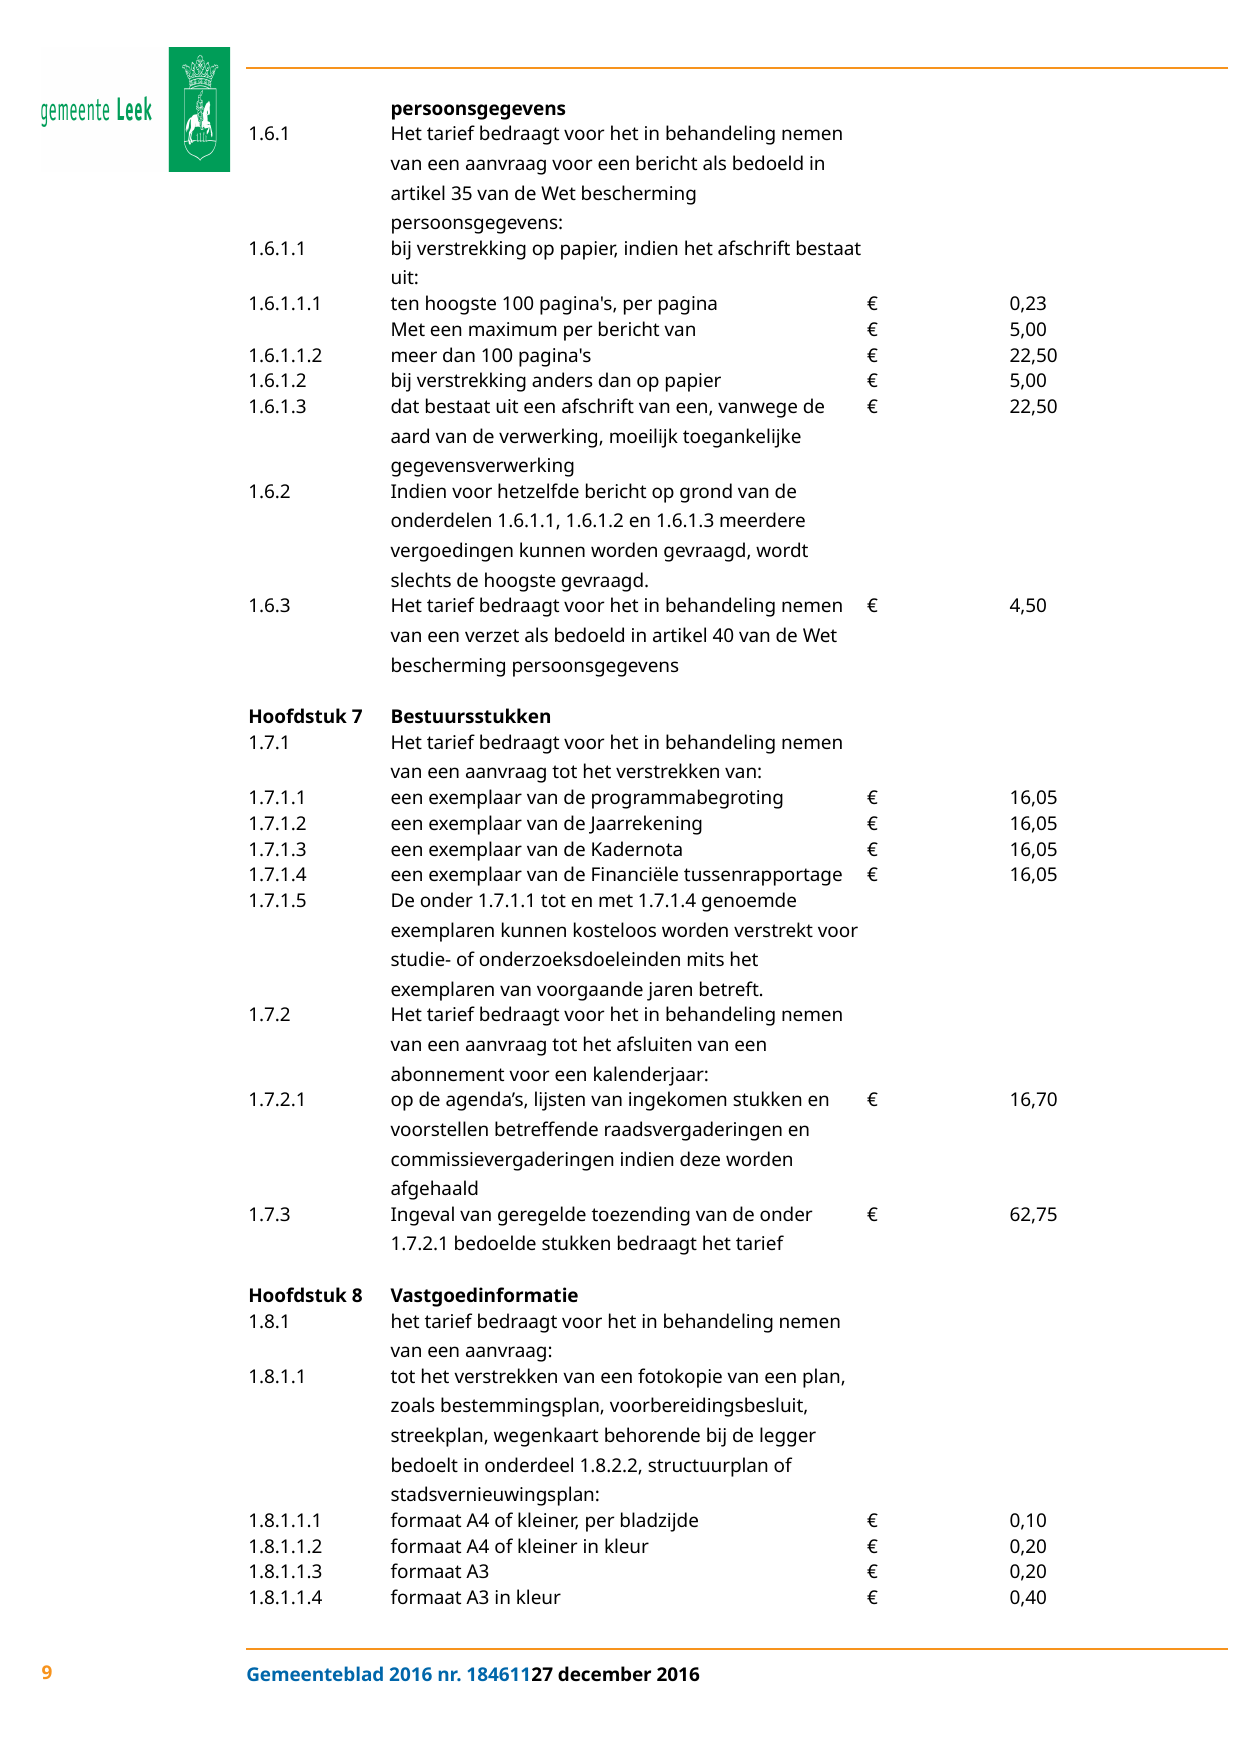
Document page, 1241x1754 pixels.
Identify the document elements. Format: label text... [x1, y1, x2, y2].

table_cell formaat A4 of kleiner, per bladzijde [390, 1507, 867, 1533]
table_cell [1009, 703, 1152, 729]
table_cell formaat A3 [390, 1559, 867, 1584]
table_cell € [867, 1507, 1009, 1533]
table_cell € [867, 810, 1009, 836]
table_cell 1.7.1.1 [248, 784, 390, 810]
table_cell 1.6.1.1 [248, 235, 390, 290]
table_cell 1.6.3 [248, 593, 390, 677]
table_cell [867, 1363, 1009, 1507]
table_cell 0,40 [1009, 1584, 1152, 1610]
table_cell bij verstrekking anders dan op papier [390, 368, 867, 393]
table_cell Het tarief bedraagt voor het in behandeling nemen van een verzet als bedoeld in artikel 40 van de Wet bescherming persoonsgegevens [390, 593, 867, 677]
table_cell [1009, 678, 1152, 703]
table_cell 1.6.1.2 [248, 368, 390, 393]
table_cell [1009, 1256, 1152, 1282]
table_cell Hoofdstuk 8 [248, 1282, 390, 1308]
picture [41, 47, 231, 172]
table_cell 1.8.1.1.2 [248, 1533, 390, 1559]
table_cell [390, 678, 867, 703]
table_cell [248, 316, 390, 342]
table_cell 1.7.2.1 [248, 1087, 390, 1201]
table_cell [248, 95, 390, 121]
table_cell 0,20 [1009, 1533, 1152, 1559]
table_cell Bestuursstukken [390, 703, 867, 729]
table_cell [1009, 1363, 1152, 1507]
table_cell € [867, 1533, 1009, 1559]
table_cell 5,00 [1009, 316, 1152, 342]
table_cell 0,23 [1009, 290, 1152, 316]
table_cell 1.7.1.4 [248, 861, 390, 887]
table_cell een exemplaar van de Financiële tussenrapportage [390, 861, 867, 887]
table_cell Het tarief bedraagt voor het in behandeling nemen van een aanvraag tot het verstrekken van: [390, 729, 867, 784]
table_cell 5,00 [1009, 368, 1152, 393]
table_cell [867, 729, 1009, 784]
table_cell 1.7.1 [248, 729, 390, 784]
table_cell 1.8.1.1.4 [248, 1584, 390, 1610]
table_cell € [867, 1559, 1009, 1584]
table_cell tot het verstrekken van een fotokopie van een plan, zoals bestemmingsplan, voorbereidingsbesluit, streekplan, wegenkaart behorende bij de legger bedoelt in onderdeel 1.8.2.2, structuurplan of stadsvernieuwingsplan: [390, 1363, 867, 1507]
table_cell Hoofdstuk 7 [248, 703, 390, 729]
table_cell meer dan 100 pagina's [390, 342, 867, 367]
table_cell een exemplaar van de programmabegroting [390, 784, 867, 810]
table_cell Het tarief bedraagt voor het in behandeling nemen van een aanvraag voor een bericht als bedoeld in artikel 35 van de Wet bescherming persoonsgegevens: [390, 121, 867, 235]
table_cell 4,50 [1009, 593, 1152, 677]
table_cell een exemplaar van de Jaarrekening [390, 810, 867, 836]
table_cell 22,50 [1009, 342, 1152, 367]
table_cell 0,10 [1009, 1507, 1152, 1533]
table_cell [1009, 1282, 1152, 1308]
table_cell [867, 678, 1009, 703]
table_cell 1.7.1.5 [248, 887, 390, 1002]
table_cell [867, 95, 1009, 121]
table_cell formaat A3 in kleur [390, 1584, 867, 1610]
table_cell 1.8.1 [248, 1308, 390, 1363]
table_cell [1009, 121, 1152, 235]
table_cell het tarief bedraagt voor het in behandeling nemen van een aanvraag: [390, 1308, 867, 1363]
table_cell 16,05 [1009, 784, 1152, 810]
table_cell € [867, 593, 1009, 677]
table_cell 1.6.1.3 [248, 393, 390, 478]
table_cell [867, 121, 1009, 235]
table_cell dat bestaat uit een afschrift van een, vanwege de aard van de verwerking, moeilijk toegankelijke gegevensverwerking [390, 393, 867, 478]
table_cell persoonsgegevens [390, 95, 867, 121]
table_cell 16,05 [1009, 810, 1152, 836]
table_cell € [867, 836, 1009, 861]
table_cell op de agenda’s, lijsten van ingekomen stukken en voorstellen betreffende raadsvergaderingen en commissievergaderingen indien deze worden afgehaald [390, 1087, 867, 1201]
table_cell 22,50 [1009, 393, 1152, 478]
table_cell formaat A4 of kleiner in kleur [390, 1533, 867, 1559]
table_cell 0,20 [1009, 1559, 1152, 1584]
table_cell [248, 678, 390, 703]
table_cell [1009, 729, 1152, 784]
table_cell [867, 235, 1009, 290]
table_cell 16,70 [1009, 1087, 1152, 1201]
table_cell 1.6.1 [248, 121, 390, 235]
table_cell € [867, 368, 1009, 393]
table_cell Ingeval van geregelde toezending van de onder 1.7.2.1 bedoelde stukken bedraagt het tarief [390, 1201, 867, 1256]
table_cell 1.6.1.1.2 [248, 342, 390, 367]
table_cell De onder 1.7.1.1 tot en met 1.7.1.4 genoemde exemplaren kunnen kosteloos worden verstrekt voor studie- of onderzoeksdoeleinden mits het exemplaren van voorgaande jaren betreft. [390, 887, 867, 1002]
table_cell 1.7.2 [248, 1002, 390, 1087]
table_cell ten hoogste 100 pagina's, per pagina [390, 290, 867, 316]
table_cell 1.8.1.1 [248, 1363, 390, 1507]
table_cell Indien voor hetzelfde bericht op grond van de onderdelen 1.6.1.1, 1.6.1.2 en 1.6.1.3 meerdere vergoedingen kunnen worden gevraagd, wordt slechts de hoogste gevraagd. [390, 478, 867, 593]
table_cell 16,05 [1009, 861, 1152, 887]
table_cell [248, 1256, 390, 1282]
table_cell € [867, 393, 1009, 478]
table_cell [1009, 1002, 1152, 1087]
table_cell € [867, 784, 1009, 810]
table_cell een exemplaar van de Kadernota [390, 836, 867, 861]
table_cell 1.8.1.1.1 [248, 1507, 390, 1533]
table_cell € [867, 342, 1009, 367]
table_cell [867, 703, 1009, 729]
table_cell 1.7.1.2 [248, 810, 390, 836]
table_cell € [867, 1201, 1009, 1256]
table_cell [867, 1282, 1009, 1308]
table_cell [867, 887, 1009, 1002]
table_cell Het tarief bedraagt voor het in behandeling nemen van een aanvraag tot het afsluiten van een abonnement voor een kalenderjaar: [390, 1002, 867, 1087]
table_cell 1.6.1.1.1 [248, 290, 390, 316]
table_cell Vastgoedinformatie [390, 1282, 867, 1308]
table_cell [867, 1256, 1009, 1282]
table_cell [1009, 1308, 1152, 1363]
table_cell € [867, 290, 1009, 316]
table_cell 16,05 [1009, 836, 1152, 861]
table_cell € [867, 1087, 1009, 1201]
table_cell [1009, 95, 1152, 121]
table_cell [1009, 887, 1152, 1002]
table_cell 62,75 [1009, 1201, 1152, 1256]
table_cell 1.7.3 [248, 1201, 390, 1256]
table_cell € [867, 316, 1009, 342]
table_cell 1.6.2 [248, 478, 390, 593]
table_cell bij verstrekking op papier, indien het afschrift bestaat uit: [390, 235, 867, 290]
table_cell [867, 478, 1009, 593]
table_cell [390, 1256, 867, 1282]
table_cell 1.7.1.3 [248, 836, 390, 861]
table_cell € [867, 1584, 1009, 1610]
table_cell Met een maximum per bericht van [390, 316, 867, 342]
table_cell € [867, 861, 1009, 887]
table_cell [1009, 235, 1152, 290]
table_cell 1.8.1.1.3 [248, 1559, 390, 1584]
table_cell [867, 1002, 1009, 1087]
table_cell [1009, 478, 1152, 593]
table_cell [867, 1308, 1009, 1363]
